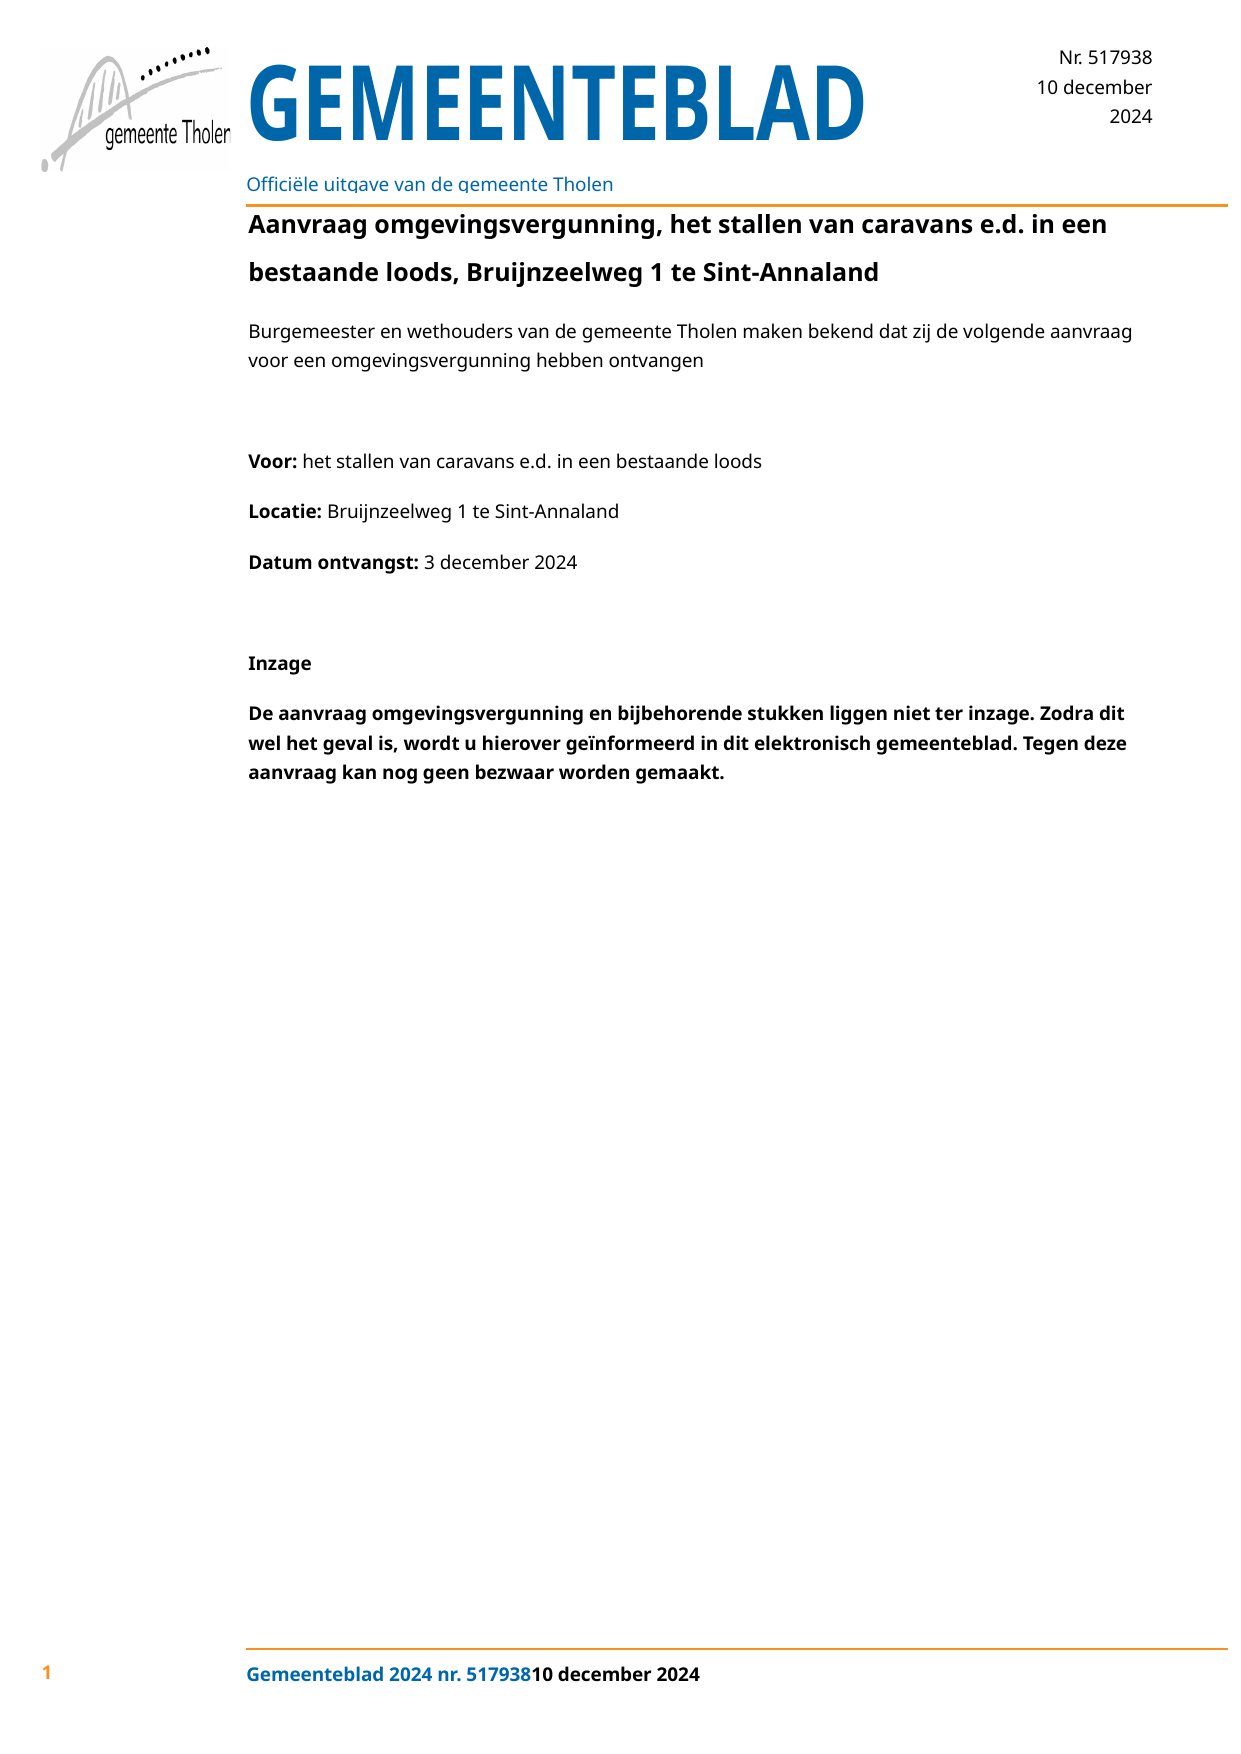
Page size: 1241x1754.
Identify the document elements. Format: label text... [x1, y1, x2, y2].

text Locatie: Bruijnzeelweg 1 te Sint-Annaland [248, 499, 1152, 524]
text Burgemeester en wethouders van de gemeente Tholen maken bekend dat zij de volgende aanvraag voor een omgevingsvergunning hebben ontvangen [248, 318, 1152, 373]
text Inzage [248, 650, 1152, 676]
text Voor: het stallen van caravans e.d. in een bestaande loods [248, 448, 1152, 474]
picture [41, 47, 231, 172]
text Datum ontvangst: 3 december 2024 [248, 549, 1152, 575]
text Aanvraag omgevingsvergunning, het stallen van caravans e.d. in een bestaande loods, Bruijnzeelweg 1 te Sint-Annaland [248, 207, 1152, 288]
text De aanvraag omgevingsvergunning en bijbehorende stukken liggen niet ter inzage. Zodra dit wel het geval is, wordt u hierover geïnformeerd in dit elektronisch gemeenteblad. Tegen deze aanvraag kan nog geen bezwaar worden gemaakt. [248, 700, 1152, 785]
